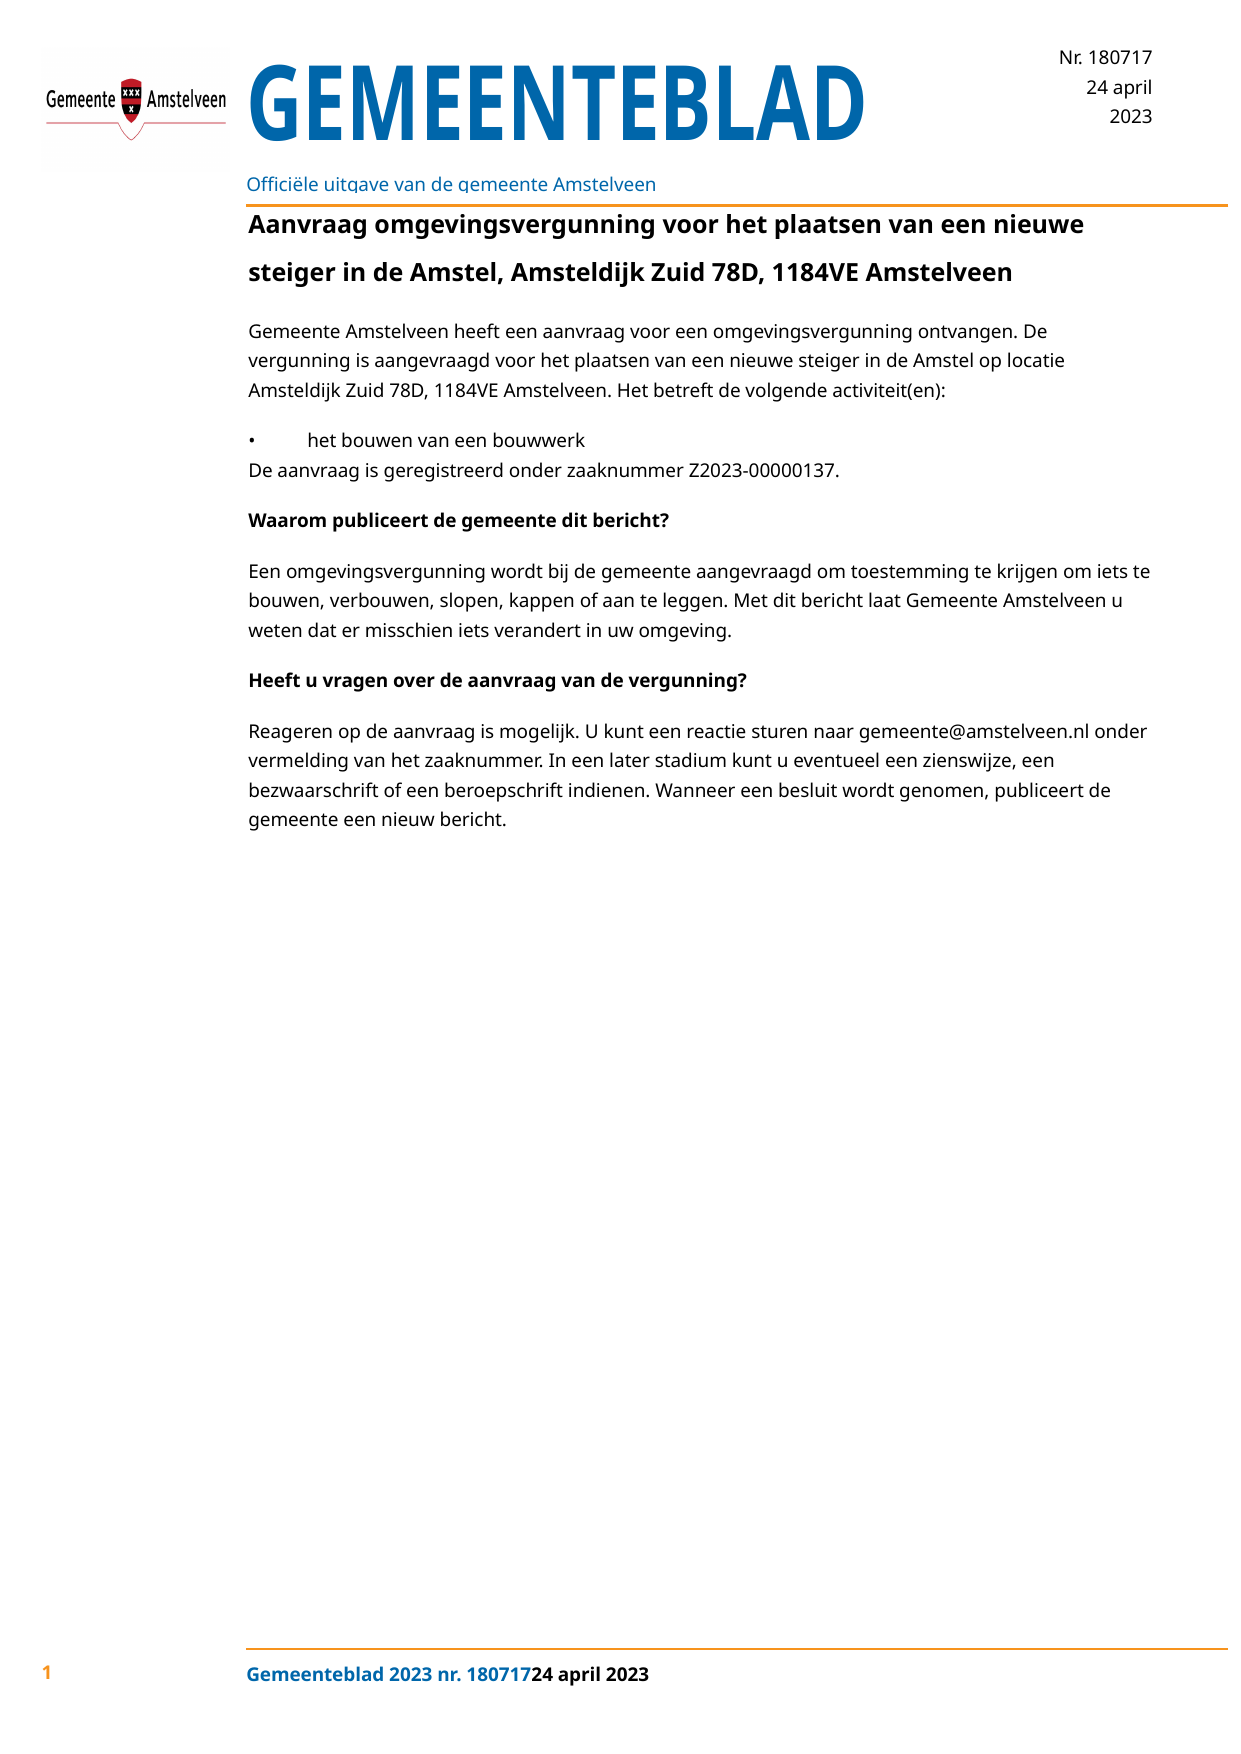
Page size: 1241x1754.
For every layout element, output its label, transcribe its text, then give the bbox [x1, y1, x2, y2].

text Aanvraag omgevingsvergunning voor het plaatsen van een nieuwe steiger in de Amstel, Amsteldijk Zuid 78D, 1184VE Amstelveen [248, 207, 1152, 288]
picture [41, 47, 231, 172]
text Waarom publiceert de gemeente dit bericht? [248, 507, 1152, 533]
text Gemeente Amstelveen heeft een aanvraag voor een omgevingsvergunning ontvangen. De vergunning is aangevraagd voor het plaatsen van een nieuwe steiger in de Amstel op locatie Amsteldijk Zuid 78D, 1184VE Amstelveen. Het betreft de volgende activiteit(en): [248, 318, 1152, 403]
text De aanvraag is geregistreerd onder zaaknummer Z2023-00000137. [248, 457, 1152, 483]
text Een omgevingsvergunning wordt bij de gemeente aangevraagd om toestemming te krijgen om iets te bouwen, verbouwen, slopen, kappen of aan te leggen. Met dit bericht laat Gemeente Amstelveen u weten dat er misschien iets verandert in uw omgeving. [248, 558, 1152, 643]
list het bouwen van een bouwwerk [248, 427, 1152, 453]
text Heeft u vragen over de aanvraag van de vergunning? [248, 667, 1152, 693]
text Reageren op de aanvraag is mogelijk. U kunt een reactie sturen naar gemeente@amstelveen.nl onder vermelding van het zaaknummer. In een later stadium kunt u eventueel een zienswijze, een bezwaarschrift of een beroepschrift indienen. Wanneer een besluit wordt genomen, publiceert de gemeente een nieuw bericht. [248, 718, 1152, 832]
